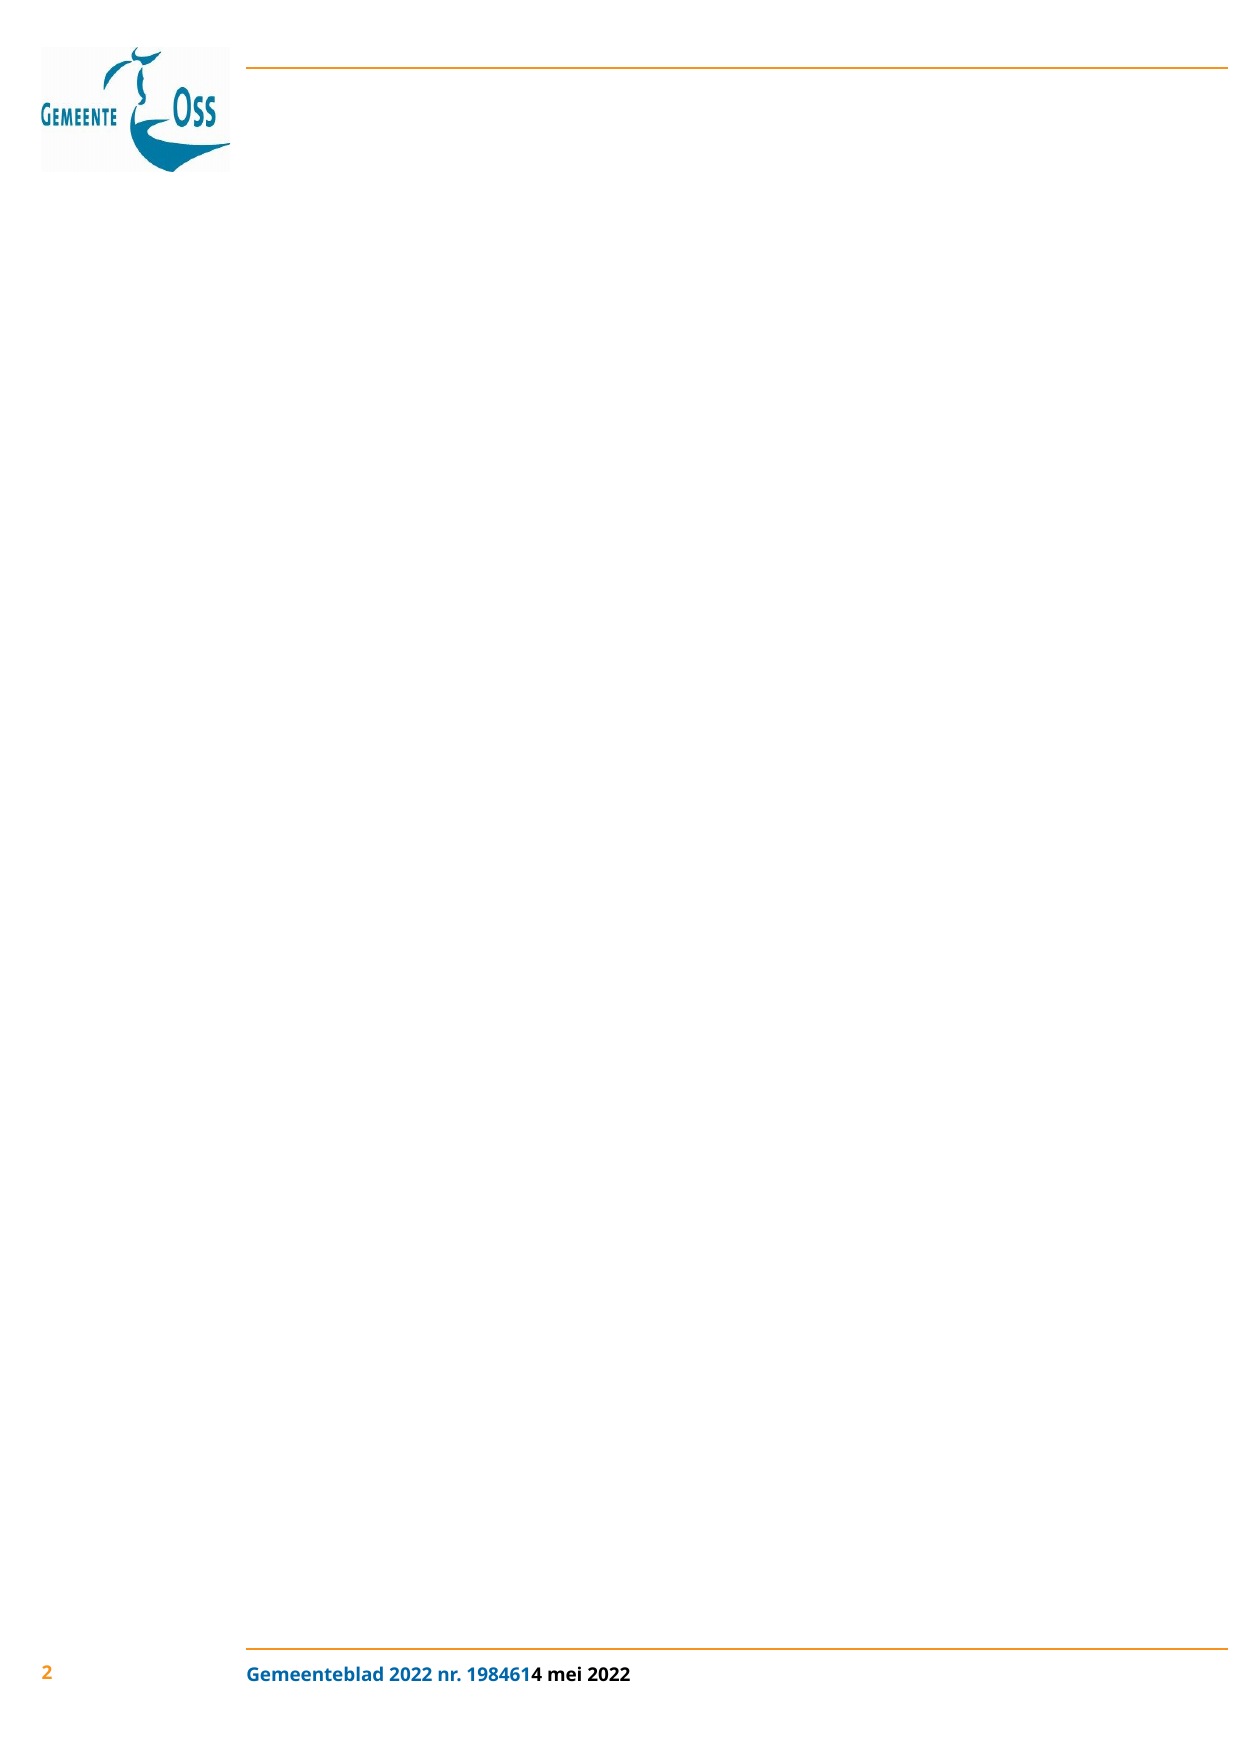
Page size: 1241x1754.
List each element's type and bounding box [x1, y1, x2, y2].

picture [41, 47, 231, 172]
